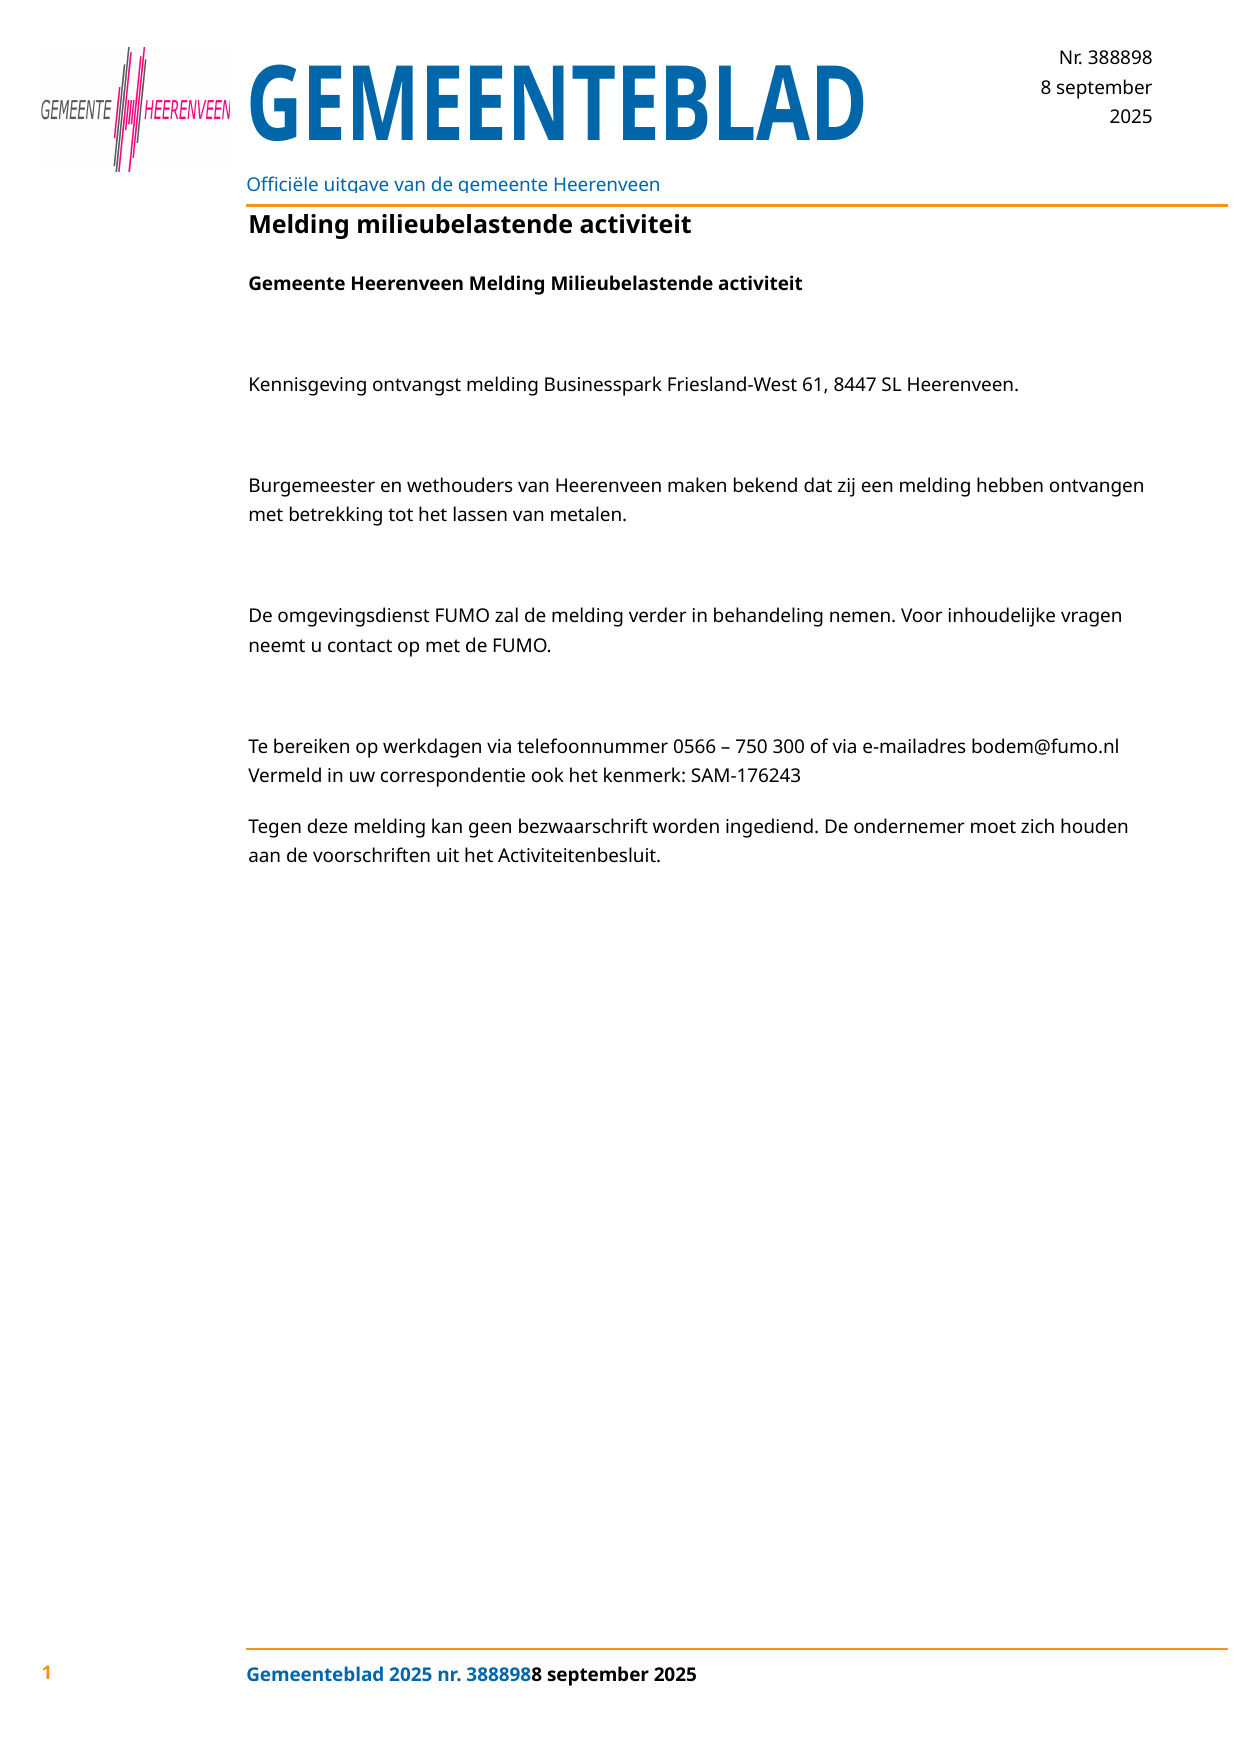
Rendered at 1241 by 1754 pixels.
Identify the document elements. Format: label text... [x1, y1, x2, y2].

text Burgemeester en wethouders van Heerenveen maken bekend dat zij een melding hebben ontvangen met betrekking tot het lassen van metalen. [248, 472, 1152, 527]
picture [41, 47, 231, 172]
text Te bereiken op werkdagen via telefoonnummer 0566 – 750 300 of via e-mailadres bodem@fumo.nl Vermeld in uw correspondentie ook het kenmerk: SAM-176243 [248, 733, 1152, 788]
text Melding milieubelastende activiteit [248, 207, 1152, 241]
text Kennisgeving ontvangst melding Businesspark Friesland-West 61, 8447 SL Heerenveen. [248, 371, 1152, 397]
text Gemeente Heerenveen Melding Milieubelastende activiteit [248, 270, 1152, 296]
text Tegen deze melding kan geen bezwaarschrift worden ingediend. De ondernemer moet zich houden aan de voorschriften uit het Activiteitenbesluit. [248, 813, 1152, 868]
text De omgevingsdienst FUMO zal de melding verder in behandeling nemen. Voor inhoudelijke vragen neemt u contact op met de FUMO. [248, 602, 1152, 658]
